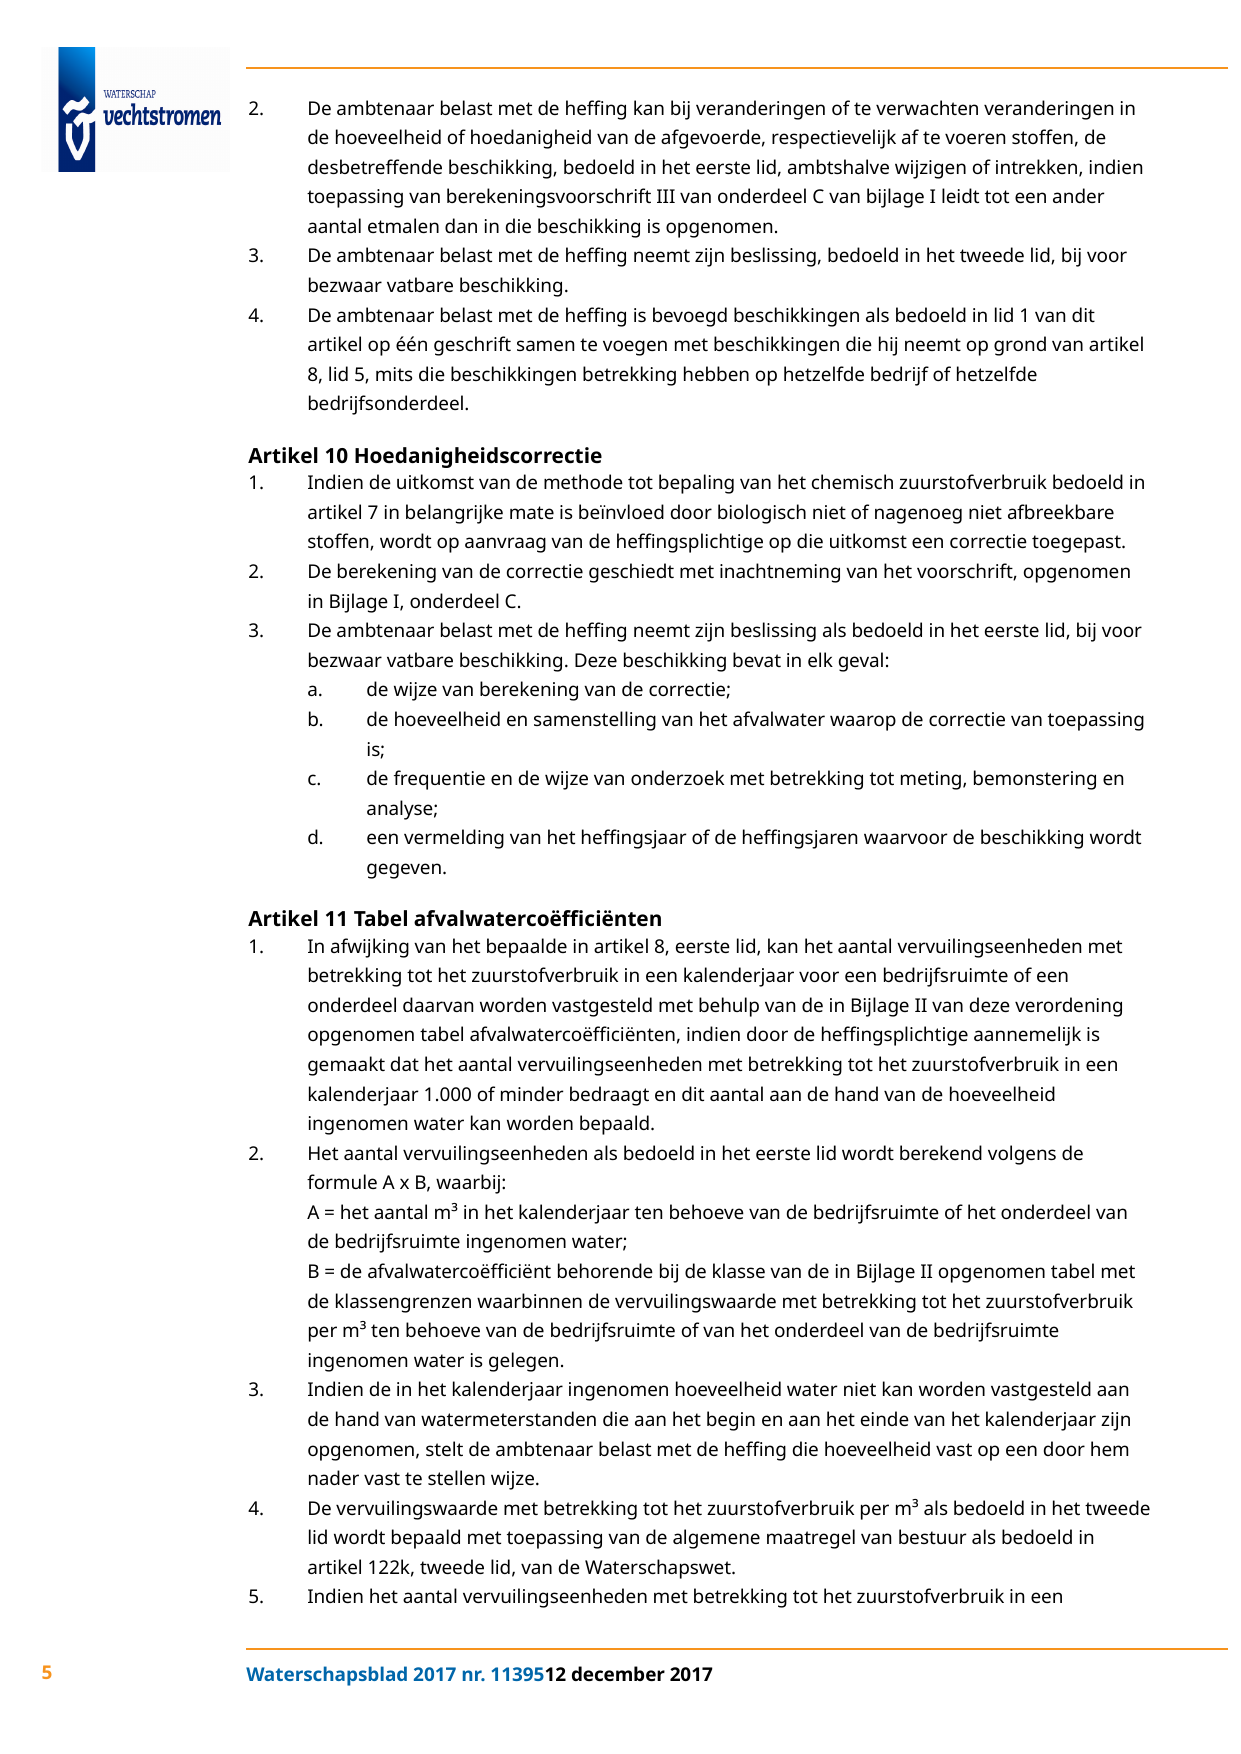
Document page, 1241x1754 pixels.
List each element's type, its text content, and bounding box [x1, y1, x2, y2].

list De ambtenaar belast met de heffing neemt zijn beslissing, bedoeld in het tweede lid, bij voor bezwaar vatbare beschikking. [248, 243, 1152, 298]
list Indien het aantal vervuilingseenheden met betrekking tot het zuurstofverbruik in een [248, 1584, 1152, 1609]
list De vervuilingswaarde met betrekking tot het zuurstofverbruik per m³ als bedoeld in het tweede lid wordt bepaald met toepassing van de algemene maatregel van bestuur als bedoeld in artikel 122k, tweede lid, van de Waterschapswet. [248, 1495, 1152, 1580]
list De ambtenaar belast met de heffing neemt zijn beslissing als bedoeld in het eerste lid, bij voor bezwaar vatbare beschikking. Deze beschikking bevat in elk geval: [248, 617, 1152, 673]
list de frequentie en de wijze van onderzoek met betrekking tot meting, bemonstering en analyse; [307, 765, 1152, 821]
list Het aantal vervuilingseenheden als bedoeld in het eerste lid wordt berekend volgens de formule A x B, waarbij: [248, 1140, 1152, 1195]
list De ambtenaar belast met de heffing is bevoegd beschikkingen als bedoeld in lid 1 van dit artikel op één geschrift samen te voegen met beschikkingen die hij neemt op grond van artikel 8, lid 5, mits die beschikkingen betrekking hebben op hetzelfde bedrijf of hetzelfde bedrijfsonderdeel. [248, 302, 1152, 416]
list een vermelding van het heffingsjaar of de heffingsjaren waarvoor de beschikking wordt gegeven. [307, 824, 1152, 880]
list Indien de uitkomst van de methode tot bepaling van het chemisch zuurstofverbruik bedoeld in artikel 7 in belangrijke mate is beïnvloed door biologisch niet of nagenoeg niet afbreekbare stoffen, wordt op aanvraag van de heffingsplichtige op die uitkomst een correctie toegepast. [248, 469, 1152, 554]
text Artikel 10 Hoedanigheidscorrectie [248, 441, 1152, 469]
list De ambtenaar belast met de heffing kan bij veranderingen of te verwachten veranderingen in de hoeveelheid of hoedanigheid van de afgevoerde, respectievelijk af te voeren stoffen, de desbetreffende beschikking, bedoeld in het eerste lid, ambtshalve wijzigen of intrekken, indien toepassing van berekeningsvoorschrift III van onderdeel C van bijlage I leidt tot een ander aantal etmalen dan in die beschikking is opgenomen. [248, 95, 1152, 239]
picture [41, 47, 231, 172]
text Artikel 11 Tabel afvalwatercoëfficiënten [248, 904, 1152, 933]
list B = de afvalwatercoëfficiënt behorende bij de klasse van de in Bijlage II opgenomen tabel met de klassengrenzen waarbinnen de vervuilingswaarde met betrekking tot het zuurstofverbruik per m³ ten behoeve van de bedrijfsruimte of van het onderdeel van de bedrijfsruimte ingenomen water is gelegen. [248, 1258, 1152, 1373]
list In afwijking van het bepaalde in artikel 8, eerste lid, kan het aantal vervuilingseenheden met betrekking tot het zuurstofverbruik in een kalenderjaar voor een bedrijfsruimte of een onderdeel daarvan worden vastgesteld met behulp van de in Bijlage II van deze verordening opgenomen tabel afvalwatercoëfficiënten, indien door de heffingsplichtige aannemelijk is gemaakt dat het aantal vervuilingseenheden met betrekking tot het zuurstofverbruik in een kalenderjaar 1.000 of minder bedraagt en dit aantal aan de hand van de hoeveelheid ingenomen water kan worden bepaald. [248, 933, 1152, 1136]
list De berekening van de correctie geschiedt met inachtneming van het voorschrift, opgenomen in Bijlage I, onderdeel C. [248, 558, 1152, 613]
list de wijze van berekening van de correctie; [307, 677, 1152, 702]
list A = het aantal m³ in het kalenderjaar ten behoeve van de bedrijfsruimte of het onderdeel van de bedrijfsruimte ingenomen water; [248, 1199, 1152, 1254]
list Indien de in het kalenderjaar ingenomen hoeveelheid water niet kan worden vastgesteld aan de hand van watermeterstanden die aan het begin en aan het einde van het kalenderjaar zijn opgenomen, stelt de ambtenaar belast met de heffing die hoeveelheid vast op een door hem nader vast te stellen wijze. [248, 1377, 1152, 1491]
list de hoeveelheid en samenstelling van het afvalwater waarop de correctie van toepassing is; [307, 706, 1152, 761]
